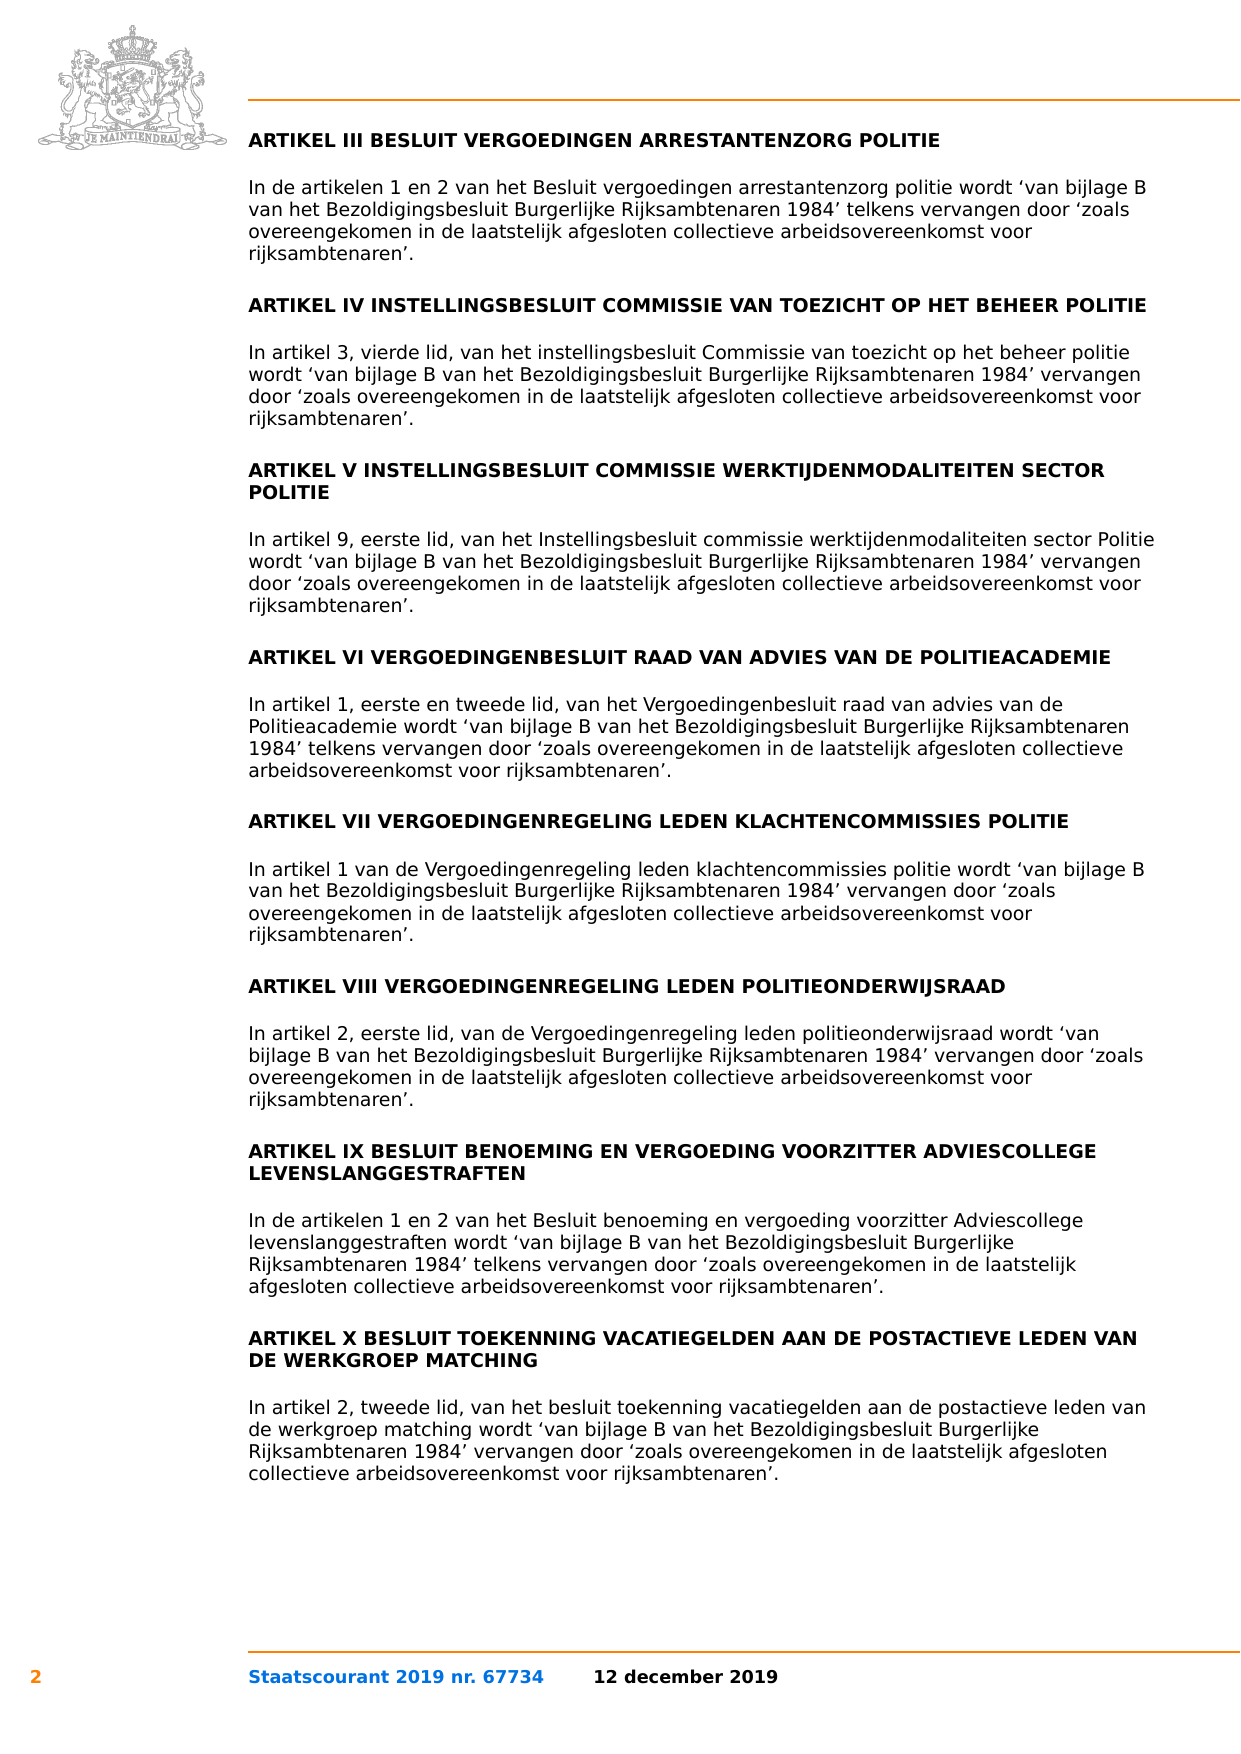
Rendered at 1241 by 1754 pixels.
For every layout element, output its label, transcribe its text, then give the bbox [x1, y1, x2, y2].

subtitle ARTIKEL VI VERGOEDINGENBESLUIT RAAD VAN ADVIES VAN DE POLITIEACADEMIE [248, 647, 1163, 668]
text In artikel 1 van de Vergoedingenregeling leden klachtencommissies politie wordt ‘van bijlage B van het Bezoldigingsbesluit Burgerlijke Rijksambtenaren 1984’ vervangen door ‘zoals overeengekomen in de laatstelijk afgesloten collectieve arbeidsovereenkomst voor rijksambtenaren’. [248, 858, 1163, 946]
subtitle ARTIKEL X BESLUIT TOEKENNING VACATIEGELDEN AAN DE POSTACTIEVE LEDEN VAN DE WERKGROEP MATCHING [248, 1328, 1163, 1372]
text In de artikelen 1 en 2 van het Besluit vergoedingen arrestantenzorg politie wordt ‘van bijlage B van het Bezoldigingsbesluit Burgerlijke Rijksambtenaren 1984’ telkens vervangen door ‘zoals overeengekomen in de laatstelijk afgesloten collectieve arbeidsovereenkomst voor rijksambtenaren’. [248, 177, 1163, 265]
text In artikel 1, eerste en tweede lid, van het Vergoedingenbesluit raad van advies van de Politieacademie wordt ‘van bijlage B van het Bezoldigingsbesluit Burgerlijke Rijksambtenaren 1984’ telkens vervangen door ‘zoals overeengekomen in de laatstelijk afgesloten collectieve arbeidsovereenkomst voor rijksambtenaren’. [248, 693, 1163, 781]
text In artikel 2, eerste lid, van de Vergoedingenregeling leden politieonderwijsraad wordt ‘van bijlage B van het Bezoldigingsbesluit Burgerlijke Rijksambtenaren 1984’ vervangen door ‘zoals overeengekomen in de laatstelijk afgesloten collectieve arbeidsovereenkomst voor rijksambtenaren’. [248, 1023, 1163, 1111]
text In artikel 2, tweede lid, van het besluit toekenning vacatiegelden aan de postactieve leden van de werkgroep matching wordt ‘van bijlage B van het Bezoldigingsbesluit Burgerlijke Rijksambtenaren 1984’ vervangen door ‘zoals overeengekomen in de laatstelijk afgesloten collectieve arbeidsovereenkomst voor rijksambtenaren’. [248, 1397, 1163, 1485]
subtitle ARTIKEL IV INSTELLINGSBESLUIT COMMISSIE VAN TOEZICHT OP HET BEHEER POLITIE [248, 295, 1163, 317]
subtitle ARTIKEL VIII VERGOEDINGENREGELING LEDEN POLITIEONDERWIJSRAAD [248, 976, 1163, 998]
subtitle ARTIKEL IX BESLUIT BENOEMING EN VERGOEDING VOORZITTER ADVIESCOLLEGE LEVENSLANGGESTRAFTEN [248, 1141, 1163, 1185]
text In artikel 9, eerste lid, van het Instellingsbesluit commissie werktijdenmodaliteiten sector Politie wordt ‘van bijlage B van het Bezoldigingsbesluit Burgerlijke Rijksambtenaren 1984’ vervangen door ‘zoals overeengekomen in de laatstelijk afgesloten collectieve arbeidsovereenkomst voor rijksambtenaren’. [248, 529, 1163, 617]
subtitle ARTIKEL VII VERGOEDINGENREGELING LEDEN KLACHTENCOMMISSIES POLITIE [248, 811, 1163, 833]
picture [38, 25, 227, 150]
text In de artikelen 1 en 2 van het Besluit benoeming en vergoeding voorzitter Adviescollege levenslanggestraften wordt ‘van bijlage B van het Bezoldigingsbesluit Burgerlijke Rijksambtenaren 1984’ telkens vervangen door ‘zoals overeengekomen in de laatstelijk afgesloten collectieve arbeidsovereenkomst voor rijksambtenaren’. [248, 1210, 1163, 1298]
text In artikel 3, vierde lid, van het instellingsbesluit Commissie van toezicht op het beheer politie wordt ‘van bijlage B van het Bezoldigingsbesluit Burgerlijke Rijksambtenaren 1984’ vervangen door ‘zoals overeengekomen in de laatstelijk afgesloten collectieve arbeidsovereenkomst voor rijksambtenaren’. [248, 342, 1163, 430]
subtitle ARTIKEL V INSTELLINGSBESLUIT COMMISSIE WERKTIJDENMODALITEITEN SECTOR POLITIE [248, 460, 1163, 504]
subtitle ARTIKEL III BESLUIT VERGOEDINGEN ARRESTANTENZORG POLITIE [248, 130, 1163, 152]
